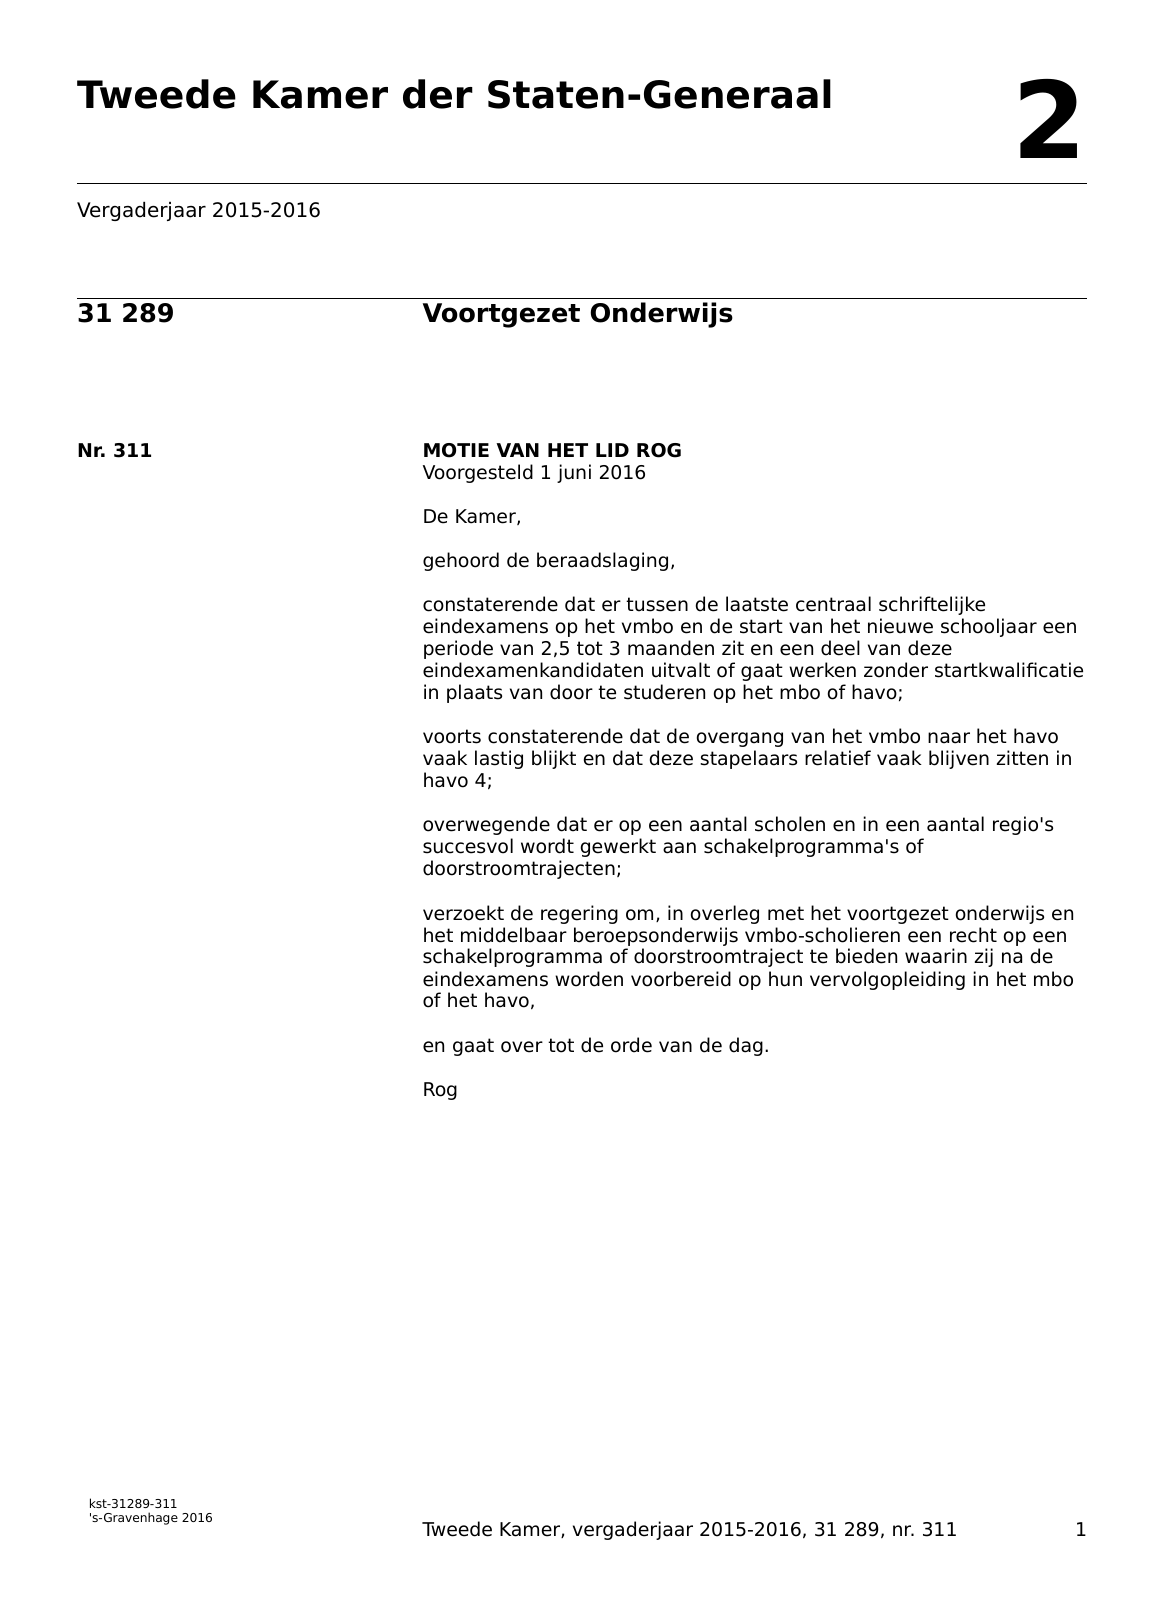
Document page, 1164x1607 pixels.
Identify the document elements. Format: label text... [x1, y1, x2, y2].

text overwegende dat er op een aantal scholen en in een aantal regio's succesvol wordt gewerkt aan schakelprogramma's of doorstroomtrajecten; [422, 814, 1087, 880]
text Rog [422, 1079, 1087, 1101]
subtitle 31 289 Voortgezet Onderwijs [77, 299, 1087, 329]
table_header Tweede Kamer der Staten-Generaal [77, 59, 886, 183]
text verzoekt de regering om, in overleg met het voortgezet onderwijs en het middelbaar beroepsonderwijs vmbo-scholieren een recht op een schakelprogramma of doorstroomtraject te bieden waarin zij na de eindexamens worden voorbereid op hun vervolgopleiding in het mbo of het havo, [422, 902, 1087, 1012]
text gehoord de beraadslaging, [422, 550, 1087, 572]
subtitle Nr. 311 MOTIE VAN HET LID ROG [77, 440, 1087, 462]
text kst-31289-311 [88, 1497, 323, 1511]
text Voorgesteld 1 juni 2016 [422, 462, 1087, 484]
text constaterende dat er tussen de laatste centraal schriftelijke eindexamens op het vmbo en de start van het nieuwe schooljaar een periode van 2,5 tot 3 maanden zit en een deel van deze eindexamenkandidaten uitvalt of gaat werken zonder startkwalificatie in plaats van door te studeren op het mbo of havo; [422, 594, 1087, 704]
text De Kamer, [422, 506, 1087, 528]
text 's-Gravenhage 2016 [88, 1511, 323, 1525]
table_cell Vergaderjaar 2015-2016 [77, 184, 1087, 298]
text en gaat over tot de orde van de dag. [422, 1034, 1087, 1057]
table_header 2 [886, 59, 1087, 183]
text voorts constaterende dat de overgang van het vmbo naar het havo vaak lastig blijkt en dat deze stapelaars relatief vaak blijven zitten in havo 4; [422, 726, 1087, 792]
